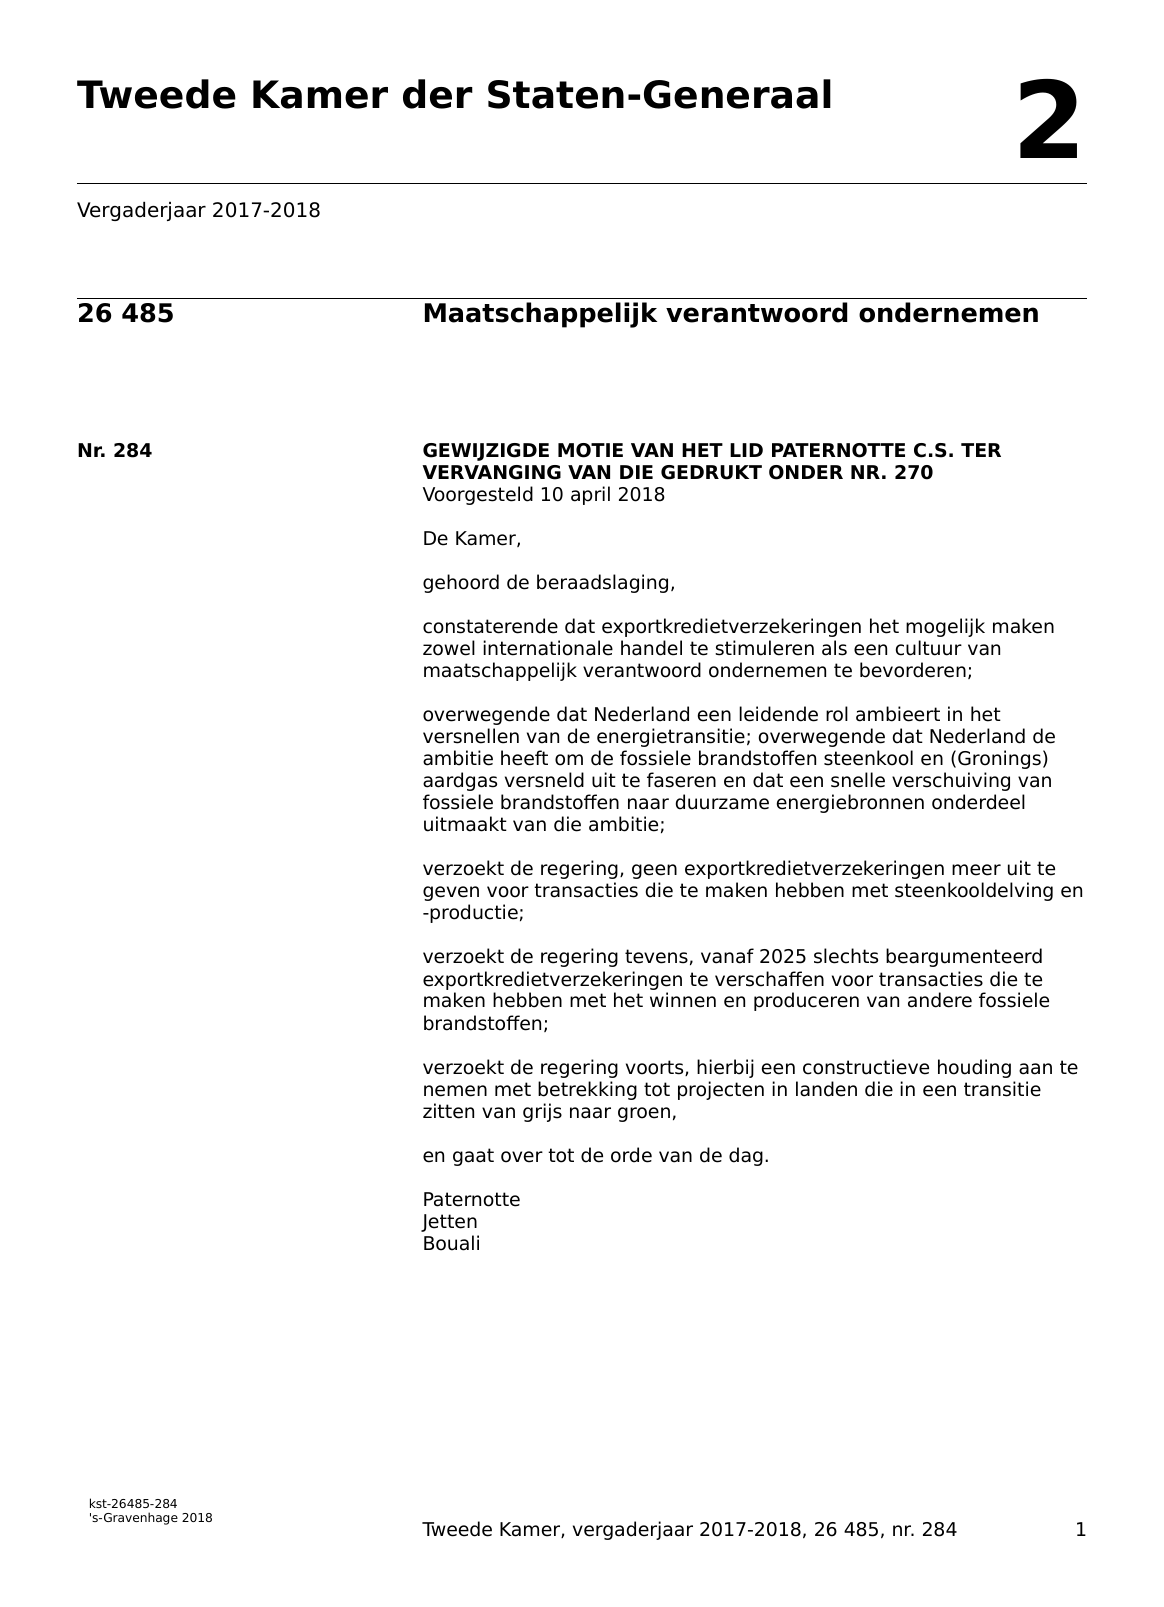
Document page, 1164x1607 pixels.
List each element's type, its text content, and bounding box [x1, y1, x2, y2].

text De Kamer, [422, 528, 1087, 550]
table_cell Vergaderjaar 2017-2018 [77, 184, 1087, 298]
text gehoord de beraadslaging, [422, 572, 1087, 594]
text kst-26485-284 [88, 1497, 323, 1511]
subtitle 26 485 Maatschappelijk verantwoord ondernemen [77, 299, 1087, 329]
text Bouali [422, 1233, 1087, 1255]
text en gaat over tot de orde van de dag. [422, 1145, 1087, 1167]
text verzoekt de regering, geen exportkredietverzekeringen meer uit te geven voor transacties die te maken hebben met steenkooldelving en -productie; [422, 858, 1087, 924]
text verzoekt de regering tevens, vanaf 2025 slechts beargumenteerd exportkredietverzekeringen te verschaffen voor transacties die te maken hebben met het winnen en produceren van andere fossiele brandstoffen; [422, 946, 1087, 1034]
subtitle Nr. 284 GEWIJZIGDE MOTIE VAN HET LID PATERNOTTE C.S. TER VERVANGING VAN DIE GEDRUKT ONDER NR. 270 [77, 440, 1087, 484]
table_header 2 [886, 59, 1087, 183]
text Jetten [422, 1211, 1087, 1233]
table_header Tweede Kamer der Staten-Generaal [77, 59, 886, 183]
text overwegende dat Nederland een leidende rol ambieert in het versnellen van de energietransitie; overwegende dat Nederland de ambitie heeft om de fossiele brandstoffen steenkool en (Gronings) aardgas versneld uit te faseren en dat een snelle verschuiving van fossiele brandstoffen naar duurzame energiebronnen onderdeel uitmaakt van die ambitie; [422, 704, 1087, 836]
text 's-Gravenhage 2018 [88, 1511, 323, 1525]
text verzoekt de regering voorts, hierbij een constructieve houding aan te nemen met betrekking tot projecten in landen die in een transitie zitten van grijs naar groen, [422, 1057, 1087, 1122]
text Voorgesteld 10 april 2018 [422, 484, 1087, 506]
text Paternotte [422, 1189, 1087, 1211]
text constaterende dat exportkredietverzekeringen het mogelijk maken zowel internationale handel te stimuleren als een cultuur van maatschappelijk verantwoord ondernemen te bevorderen; [422, 616, 1087, 682]
